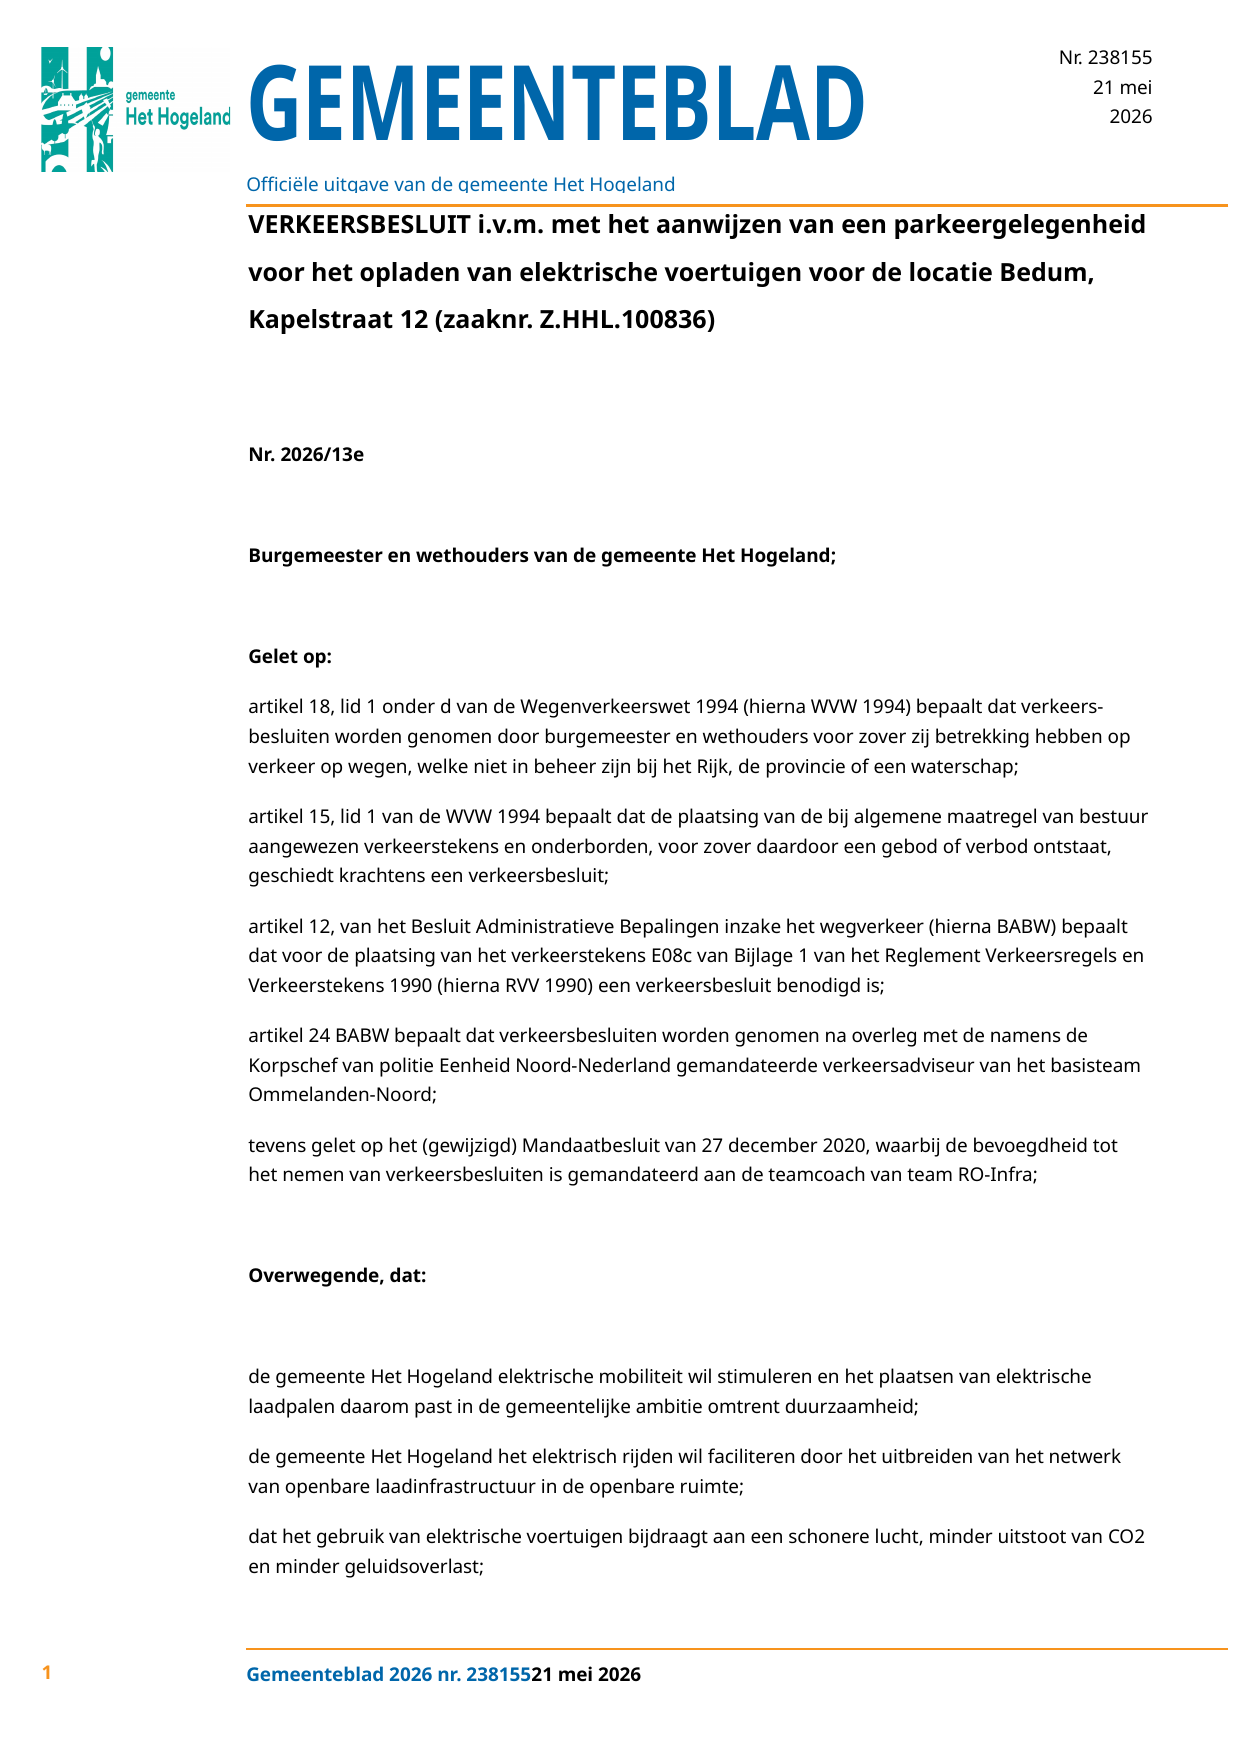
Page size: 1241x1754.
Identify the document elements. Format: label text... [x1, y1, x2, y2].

text de gemeente Het Hogeland het elektrisch rijden wil faciliteren door het uitbreiden van het netwerk van openbare laadinfrastructuur in de openbare ruimte; [248, 1443, 1152, 1499]
text Burgemeester en wethouders van de gemeente Het Hogeland; [248, 542, 1152, 568]
text VERKEERSBESLUIT i.v.m. met het aanwijzen van een parkeergelegenheid voor het opladen van elektrische voertuigen voor de locatie Bedum, Kapelstraat 12 (zaaknr. Z.HHL.100836) [248, 207, 1152, 336]
text artikel 15, lid 1 van de WVW 1994 bepaalt dat de plaatsing van de bij algemene maatregel van bestuur aangewezen verkeerstekens en onderborden, voor zover daardoor een gebod of verbod ontstaat, geschiedt krachtens een verkeersbesluit; [248, 803, 1152, 888]
text artikel 18, lid 1 onder d van de Wegenverkeerswet 1994 (hierna WVW 1994) bepaalt dat verkeers-besluiten worden genomen door burgemeester en wethouders voor zover zij betrekking hebben op verkeer op wegen, welke niet in beheer zijn bij het Rijk, de provincie of een waterschap; [248, 694, 1152, 779]
text artikel 24 BABW bepaalt dat verkeersbesluiten worden genomen na overleg met de namens de Korpschef van politie Eenheid Noord-Nederland gemandateerde verkeersadviseur van het basisteam Ommelanden-Noord; [248, 1022, 1152, 1107]
text Nr. 2026/13e [248, 442, 1152, 467]
text de gemeente Het Hogeland elektrische mobiliteit wil stimuleren en het plaatsen van elektrische laadpalen daarom past in de gemeentelijke ambitie omtrent duurzaamheid; [248, 1363, 1152, 1419]
text dat het gebruik van elektrische voertuigen bijdraagt aan een schonere lucht, minder uitstoot van CO2 en minder geluidsoverlast; [248, 1523, 1152, 1579]
text Overwegende, dat: [248, 1262, 1152, 1288]
text tevens gelet op het (gewijzigd) Mandaatbesluit van 27 december 2020, waarbij de bevoegdheid tot het nemen van verkeersbesluiten is gemandateerd aan de teamcoach van team RO-Infra; [248, 1132, 1152, 1187]
text artikel 12, van het Besluit Administratieve Bepalingen inzake het wegverkeer (hierna BABW) bepaalt dat voor de plaatsing van het verkeerstekens E08c van Bijlage 1 van het Reglement Verkeersregels en Verkeerstekens 1990 (hierna RVV 1990) een verkeersbesluit benodigd is; [248, 913, 1152, 998]
text Gelet op: [248, 643, 1152, 669]
picture [41, 47, 231, 172]
